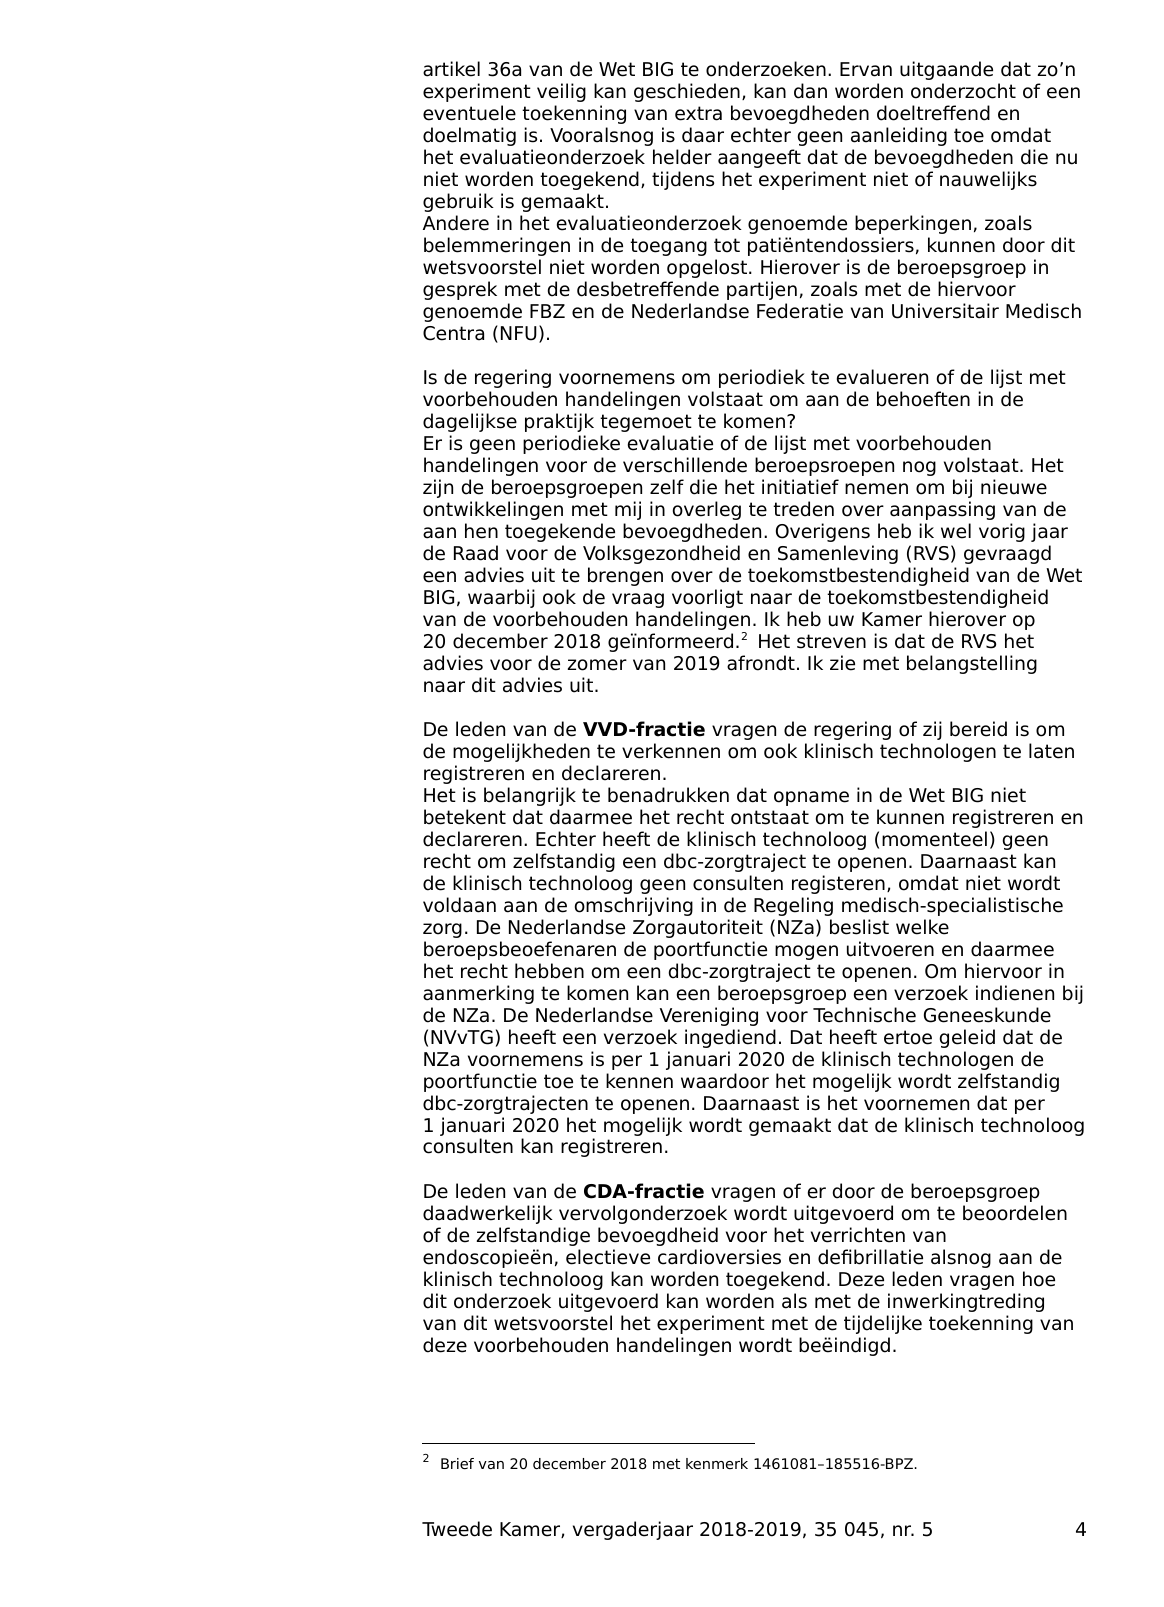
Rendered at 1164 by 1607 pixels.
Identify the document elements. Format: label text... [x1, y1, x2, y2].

text artikel 36a van de Wet BIG te onderzoeken. Ervan uitgaande dat zo’n experiment veilig kan geschieden, kan dan worden onderzocht of een eventuele toekenning van extra bevoegdheden doeltreffend en doelmatig is. Vooralsnog is daar echter geen aanleiding toe omdat het evaluatieonderzoek helder aangeeft dat de bevoegdheden die nu niet worden toegekend, tijdens het experiment niet of nauwelijks gebruik is gemaakt. [422, 59, 1087, 213]
text Er is geen periodieke evaluatie of de lijst met voorbehouden handelingen voor de verschillende beroepsroepen nog volstaat. Het zijn de beroepsgroepen zelf die het initiatief nemen om bij nieuwe ontwikkelingen met mij in overleg te treden over aanpassing van de aan hen toegekende bevoegdheden. Overigens heb ik wel vorig jaar de Raad voor de Volksgezondheid en Samenleving (RVS) gevraagd een advies uit te brengen over de toekomstbestendigheid van de Wet BIG, waarbij ook de vraag voorligt naar de toekomstbestendigheid van de voorbehouden handelingen. Ik heb uw Kamer hierover op 20 december 2018 geïnformeerd. Het streven is dat de RVS het advies voor de zomer van 2019 afrondt. Ik zie met belangstelling naar dit advies uit. [422, 433, 1087, 697]
text De leden van de CDA-fractie vragen of er door de beroepsgroep daadwerkelijk vervolgonderzoek wordt uitgevoerd om te beoordelen of de zelfstandige bevoegdheid voor het verrichten van endoscopieën, electieve cardioversies en defibrillatie alsnog aan de klinisch technoloog kan worden toegekend. Deze leden vragen hoe dit onderzoek uitgevoerd kan worden als met de inwerkingtreding van dit wetsvoorstel het experiment met de tijdelijke toekenning van deze voorbehouden handelingen wordt beëindigd. [422, 1181, 1087, 1356]
text Het is belangrijk te benadrukken dat opname in de Wet BIG niet betekent dat daarmee het recht ontstaat om te kunnen registreren en declareren. Echter heeft de klinisch technoloog (momenteel) geen recht om zelfstandig een dbc-zorgtraject te openen. Daarnaast kan de klinisch technoloog geen consulten registeren, omdat niet wordt voldaan aan de omschrijving in de Regeling medisch-specialistische zorg. De Nederlandse Zorgautoriteit (NZa) beslist welke beroepsbeoefenaren de poortfunctie mogen uitvoeren en daarmee het recht hebben om een dbc-zorgtraject te openen. Om hiervoor in aanmerking te komen kan een beroepsgroep een verzoek indienen bij de NZa. De Nederlandse Vereniging voor Technische Geneeskunde (NVvTG) heeft een verzoek ingediend. Dat heeft ertoe geleid dat de NZa voornemens is per 1 januari 2020 de klinisch technologen de poortfunctie toe te kennen waardoor het mogelijk wordt zelfstandig dbc-zorgtrajecten te openen. Daarnaast is het voornemen dat per 1 januari 2020 het mogelijk wordt gemaakt dat de klinisch technoloog consulten kan registreren. [422, 785, 1087, 1158]
text De leden van de VVD-fractie vragen de regering of zij bereid is om de mogelijkheden te verkennen om ook klinisch technologen te laten registreren en declareren. [422, 719, 1087, 785]
text Is de regering voornemens om periodiek te evalueren of de lijst met voorbehouden handelingen volstaat om aan de behoeften in de dagelijkse praktijk tegemoet te komen? [422, 367, 1087, 433]
text Brief van 20 december 2018 met kenmerk 1461081–185516-BPZ. [422, 1452, 1087, 1474]
text Andere in het evaluatieonderzoek genoemde beperkingen, zoals belemmeringen in de toegang tot patiëntendossiers, kunnen door dit wetsvoorstel niet worden opgelost. Hierover is de beroepsgroep in gesprek met de desbetreffende partijen, zoals met de hiervoor genoemde FBZ en de Nederlandse Federatie van Universitair Medisch Centra (NFU). [422, 213, 1087, 345]
